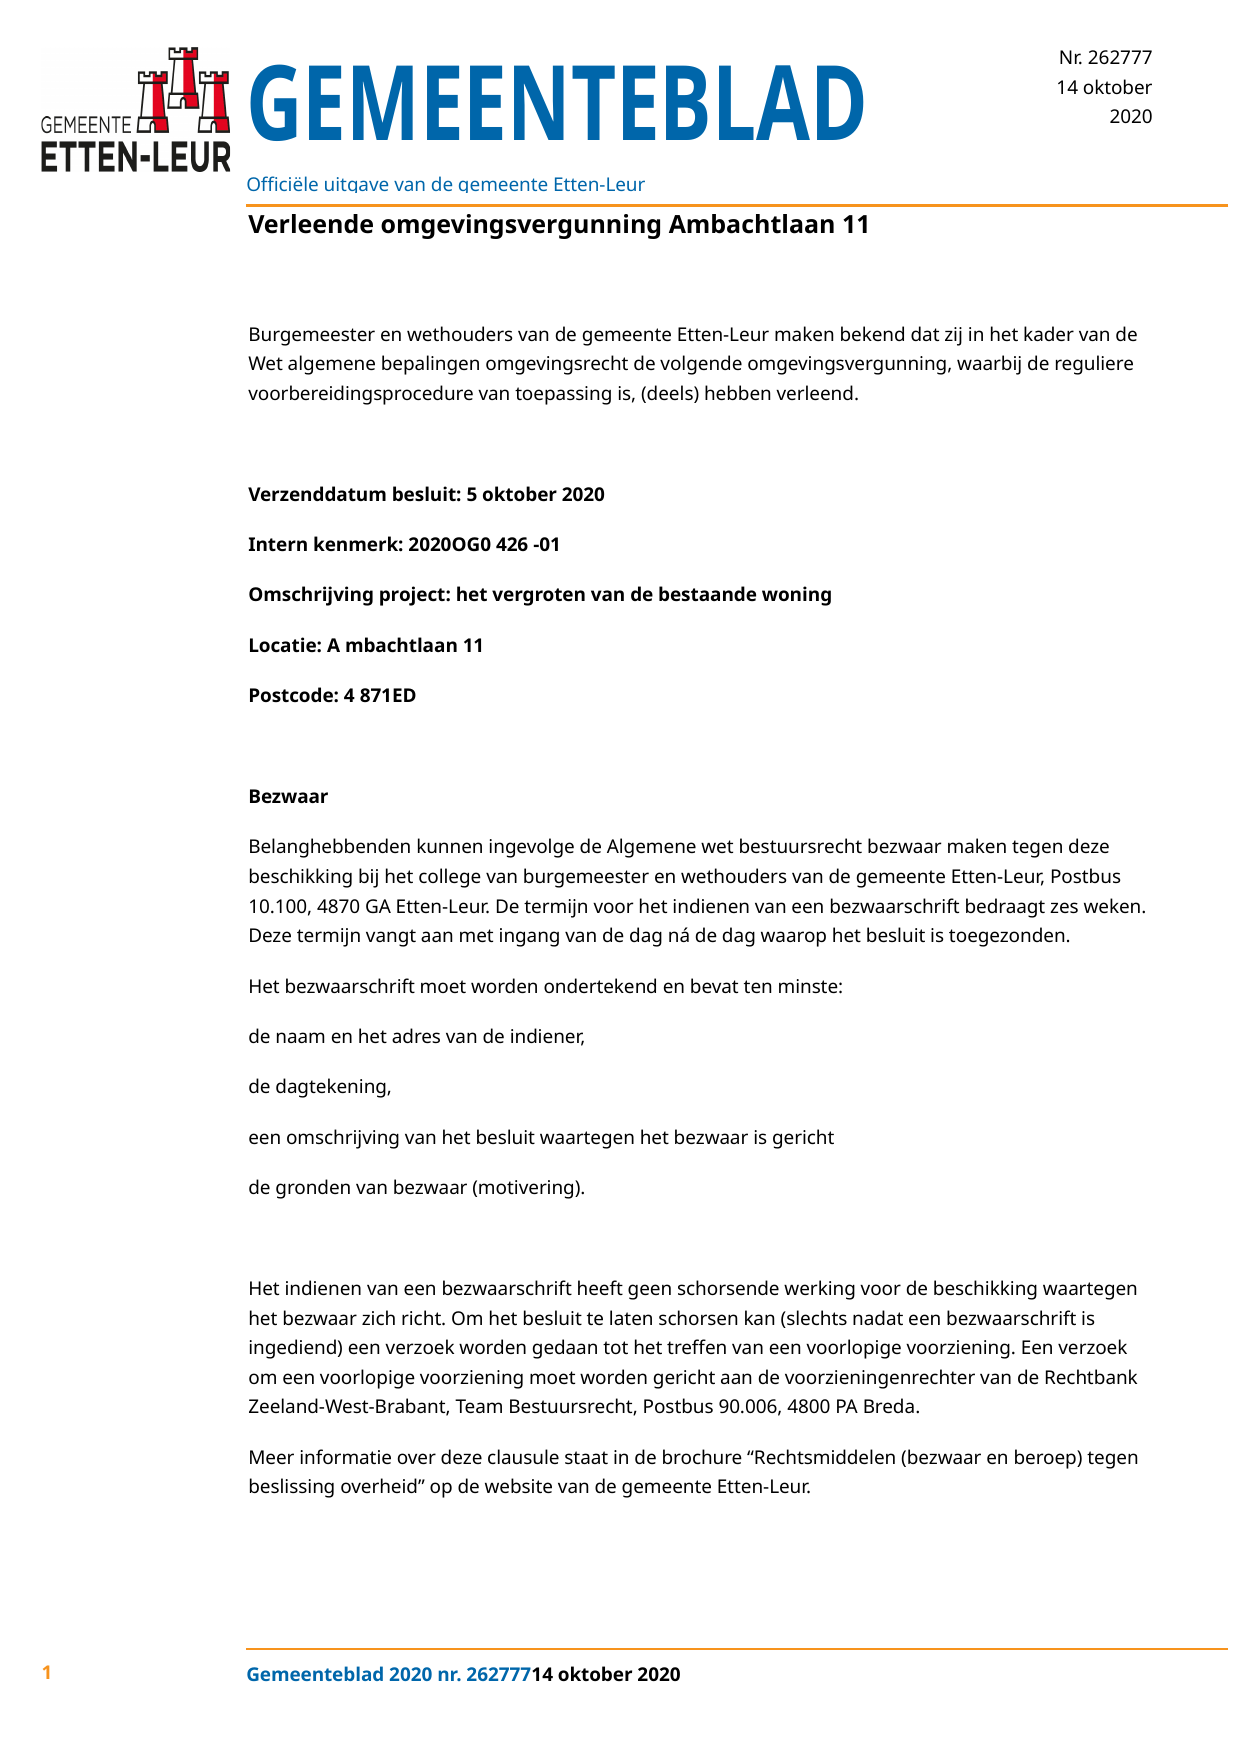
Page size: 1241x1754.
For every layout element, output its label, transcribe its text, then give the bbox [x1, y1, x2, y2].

text de dagtekening, [248, 1074, 1152, 1099]
text Omschrijving project: het vergroten van de bestaande woning [248, 582, 1152, 607]
picture [41, 47, 231, 172]
text Burgemeester en wethouders van de gemeente Etten-Leur maken bekend dat zij in het kader van de Wet algemene bepalingen omgevingsrecht de volgende omgevingsvergunning, waarbij de reguliere voorbereidingsprocedure van toepassing is, (deels) hebben verleend. [248, 321, 1152, 406]
text Locatie: A mbachtlaan 11 [248, 632, 1152, 658]
text de gronden van bezwaar (motivering). [248, 1174, 1152, 1200]
text Belanghebbenden kunnen ingevolge de Algemene wet bestuursrecht bezwaar maken tegen deze beschikking bij het college van burgemeester en wethouders van de gemeente Etten-Leur, Postbus 10.100, 4870 GA Etten-Leur. De termijn voor het indienen van een bezwaarschrift bedraagt zes weken. Deze termijn vangt aan met ingang van de dag ná de dag waarop het besluit is toegezonden. [248, 834, 1152, 948]
text een omschrijving van het besluit waartegen het bezwaar is gericht [248, 1124, 1152, 1150]
text Meer informatie over deze clausule staat in de brochure “Rechtsmiddelen (bezwaar en beroep) tegen beslissing overheid” op de website van de gemeente Etten-Leur. [248, 1444, 1152, 1499]
text Verzenddatum besluit: 5 oktober 2020 [248, 481, 1152, 506]
text Het bezwaarschrift moet worden ondertekend en bevat ten minste: [248, 973, 1152, 998]
text Postcode: 4 871ED [248, 682, 1152, 708]
text Bezwaar [248, 783, 1152, 809]
text Het indienen van een bezwaarschrift heeft geen schorsende werking voor de beschikking waartegen het bezwaar zich richt. Om het besluit te laten schorsen kan (slechts nadat een bezwaarschrift is ingediend) een verzoek worden gedaan tot het treffen van een voorlopige voorziening. Een verzoek om een voorlopige voorziening moet worden gericht aan de voorzieningenrechter van de Rechtbank Zeeland-West-Brabant, Team Bestuursrecht, Postbus 90.006, 4800 PA Breda. [248, 1275, 1152, 1419]
text Intern kenmerk: 2020OG0 426 -01 [248, 531, 1152, 557]
text Verleende omgevingsvergunning Ambachtlaan 11 [248, 207, 1152, 241]
text de naam en het adres van de indiener, [248, 1023, 1152, 1049]
